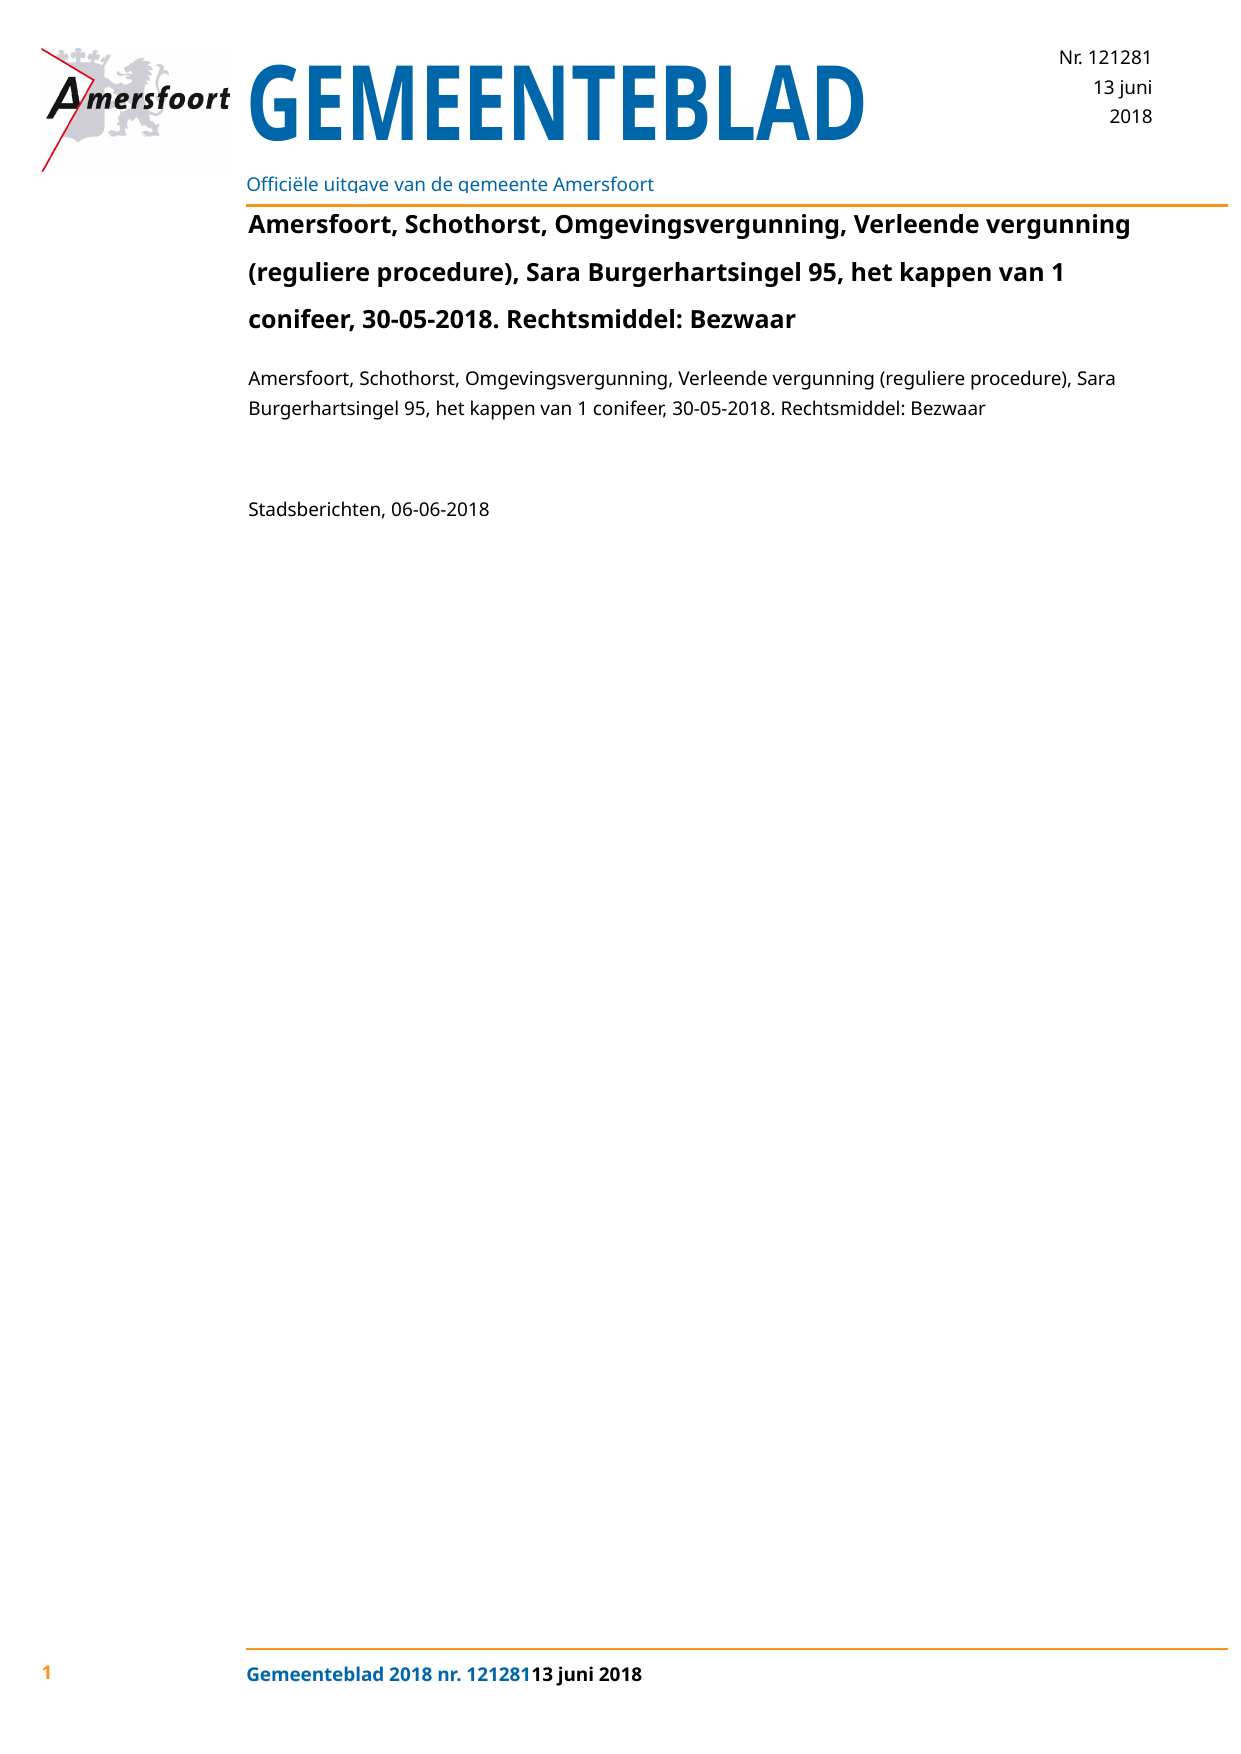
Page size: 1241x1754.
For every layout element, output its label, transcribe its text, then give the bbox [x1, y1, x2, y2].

text Amersfoort, Schothorst, Omgevingsvergunning, Verleende vergunning (reguliere procedure), Sara Burgerhartsingel 95, het kappen van 1 conifeer, 30-05-2018. Rechtsmiddel: Bezwaar [248, 207, 1152, 336]
text Stadsberichten, 06-06-2018 [248, 496, 1152, 522]
picture [41, 47, 231, 172]
text Amersfoort, Schothorst, Omgevingsvergunning, Verleende vergunning (reguliere procedure), Sara Burgerhartsingel 95, het kappen van 1 conifeer, 30-05-2018. Rechtsmiddel: Bezwaar [248, 366, 1152, 421]
